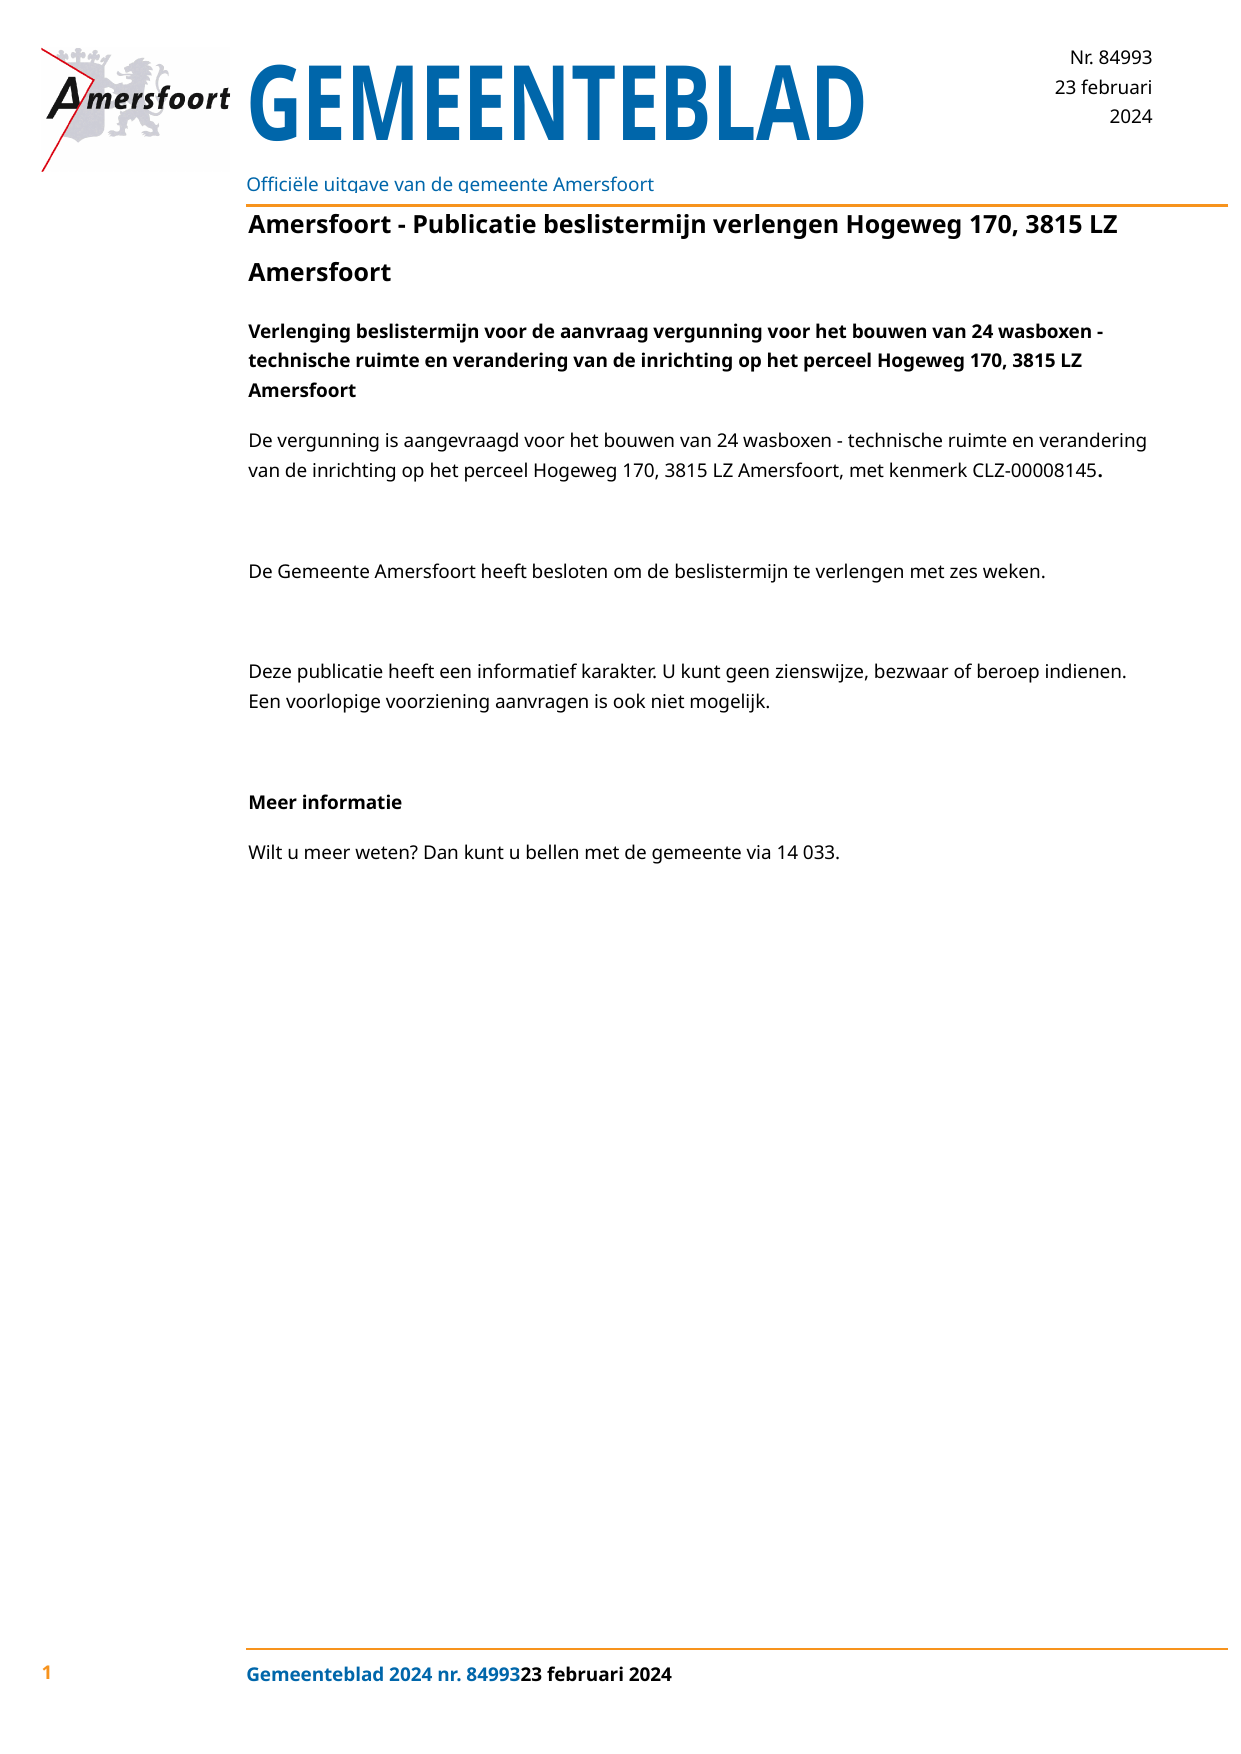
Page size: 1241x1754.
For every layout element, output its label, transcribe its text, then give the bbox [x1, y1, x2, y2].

picture [41, 47, 231, 172]
text Deze publicatie heeft een informatief karakter. U kunt geen zienswijze, bezwaar of beroep indienen. Een voorlopige voorziening aanvragen is ook niet mogelijk. [248, 659, 1152, 714]
text Verlenging beslistermijn voor de aanvraag vergunning voor het bouwen van 24 wasboxen - technische ruimte en verandering van de inrichting op het perceel Hogeweg 170, 3815 LZ Amersfoort [248, 318, 1152, 403]
text De Gemeente Amersfoort heeft besloten om de beslistermijn te verlengen met zes weken. [248, 558, 1152, 584]
text Meer informatie [248, 789, 1152, 815]
text De vergunning is aangevraagd voor het bouwen van 24 wasboxen - technische ruimte en verandering van de inrichting op het perceel Hogeweg 170, 3815 LZ Amersfoort, met kenmerk CLZ-00008145. [248, 427, 1152, 483]
text Amersfoort - Publicatie beslistermijn verlengen Hogeweg 170, 3815 LZ Amersfoort [248, 207, 1152, 288]
text Wilt u meer weten? Dan kunt u bellen met de gemeente via 14 033. [248, 839, 1152, 865]
